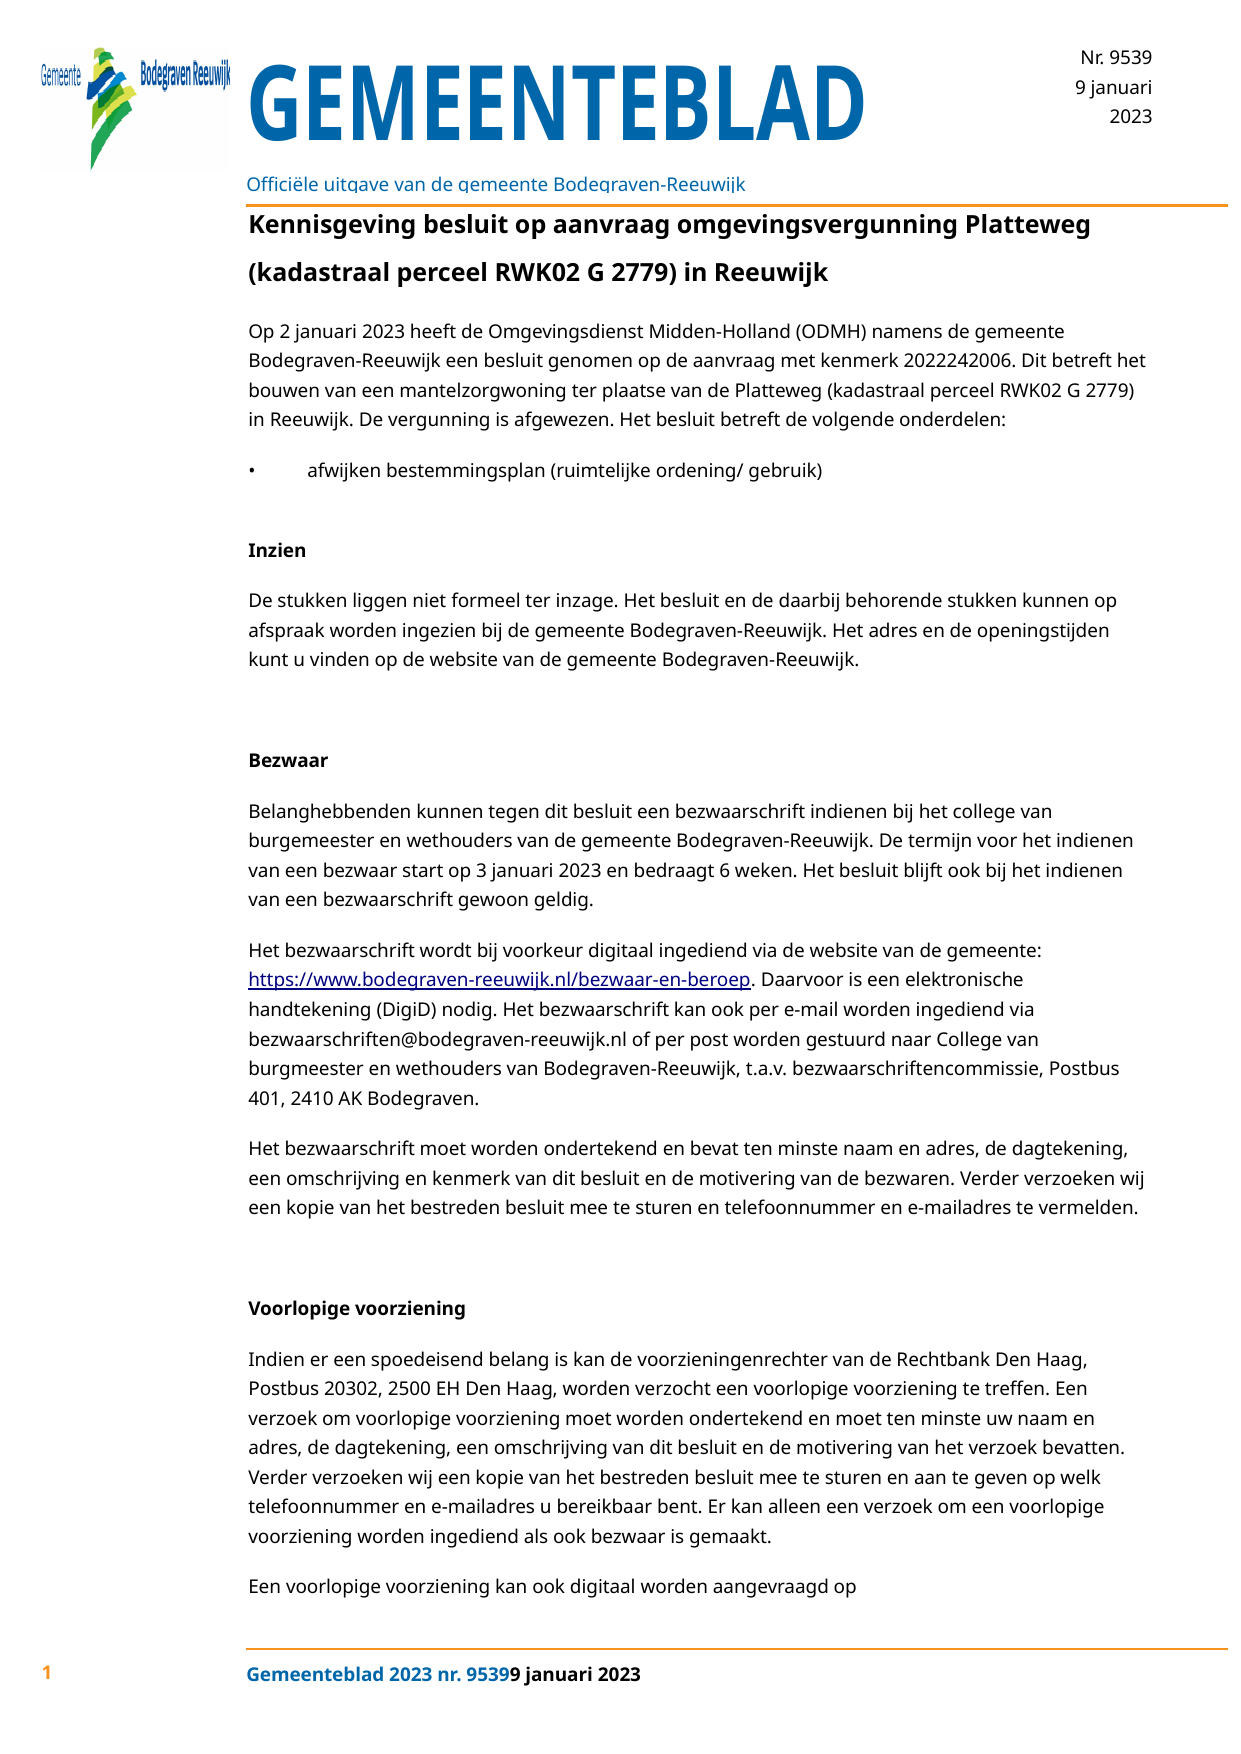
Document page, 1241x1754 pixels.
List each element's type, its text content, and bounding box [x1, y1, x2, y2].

text Een voorlopige voorziening kan ook digitaal worden aangevraagd op [248, 1574, 1152, 1599]
text Kennisgeving besluit op aanvraag omgevingsvergunning Platteweg (kadastraal perceel RWK02 G 2779) in Reeuwijk [248, 207, 1152, 288]
picture [41, 47, 231, 172]
text Het bezwaarschrift wordt bij voorkeur digitaal ingediend via de website van de gemeente: https://www.bodegraven-reeuwijk.nl/bezwaar-en-beroep. Daarvoor is een elektronische handtekening (DigiD) nodig. Het bezwaarschrift kan ook per e-mail worden ingediend via bezwaarschriften@bodegraven-reeuwijk.nl of per post worden gestuurd naar College van burgmeester en wethouders van Bodegraven-Reeuwijk, t.a.v. bezwaarschriftencommissie, Postbus 401, 2410 AK Bodegraven. [248, 937, 1152, 1111]
text Het bezwaarschrift moet worden ondertekend en bevat ten minste naam en adres, de dagtekening, een omschrijving en kenmerk van dit besluit en de motivering van de bezwaren. Verder verzoeken wij een kopie van het bestreden besluit mee te sturen en telefoonnummer en e-mailadres te vermelden. [248, 1135, 1152, 1220]
text Op 2 januari 2023 heeft de Omgevingsdienst Midden-Holland (ODMH) namens de gemeente Bodegraven-Reeuwijk een besluit genomen op de aanvraag met kenmerk 2022242006. Dit betreft het bouwen van een mantelzorgwoning ter plaatse van de Platteweg (kadastraal perceel RWK02 G 2779) in Reeuwijk. De vergunning is afgewezen. Het besluit betreft de volgende onderdelen: [248, 318, 1152, 432]
text Voorlopige voorziening [248, 1295, 1152, 1321]
text Indien er een spoedeisend belang is kan de voorzieningenrechter van de Rechtbank Den Haag, Postbus 20302, 2500 EH Den Haag, worden verzocht een voorlopige voorziening te treffen. Een verzoek om voorlopige voorziening moet worden ondertekend en moet ten minste uw naam en adres, de dagtekening, een omschrijving van dit besluit en de motivering van het verzoek bevatten. Verder verzoeken wij een kopie van het bestreden besluit mee te sturen en aan te geven op welk telefoonnummer en e-mailadres u bereikbaar bent. Er kan alleen een verzoek om een voorlopige voorziening worden ingediend als ook bezwaar is gemaakt. [248, 1346, 1152, 1549]
list afwijken bestemmingsplan (ruimtelijke ordening/ gebruik) [248, 457, 1152, 483]
text Inzien [248, 537, 1152, 563]
text Belanghebbenden kunnen tegen dit besluit een bezwaarschrift indienen bij het college van burgemeester en wethouders van de gemeente Bodegraven-Reeuwijk. De termijn voor het indienen van een bezwaar start op 3 januari 2023 en bedraagt 6 weken. Het besluit blijft ook bij het indienen van een bezwaarschrift gewoon geldig. [248, 798, 1152, 912]
text De stukken liggen niet formeel ter inzage. Het besluit en de daarbij behorende stukken kunnen op afspraak worden ingezien bij de gemeente Bodegraven-Reeuwijk. Het adres en de openingstijden kunt u vinden op de website van de gemeente Bodegraven-Reeuwijk. [248, 587, 1152, 672]
text Bezwaar [248, 747, 1152, 773]
